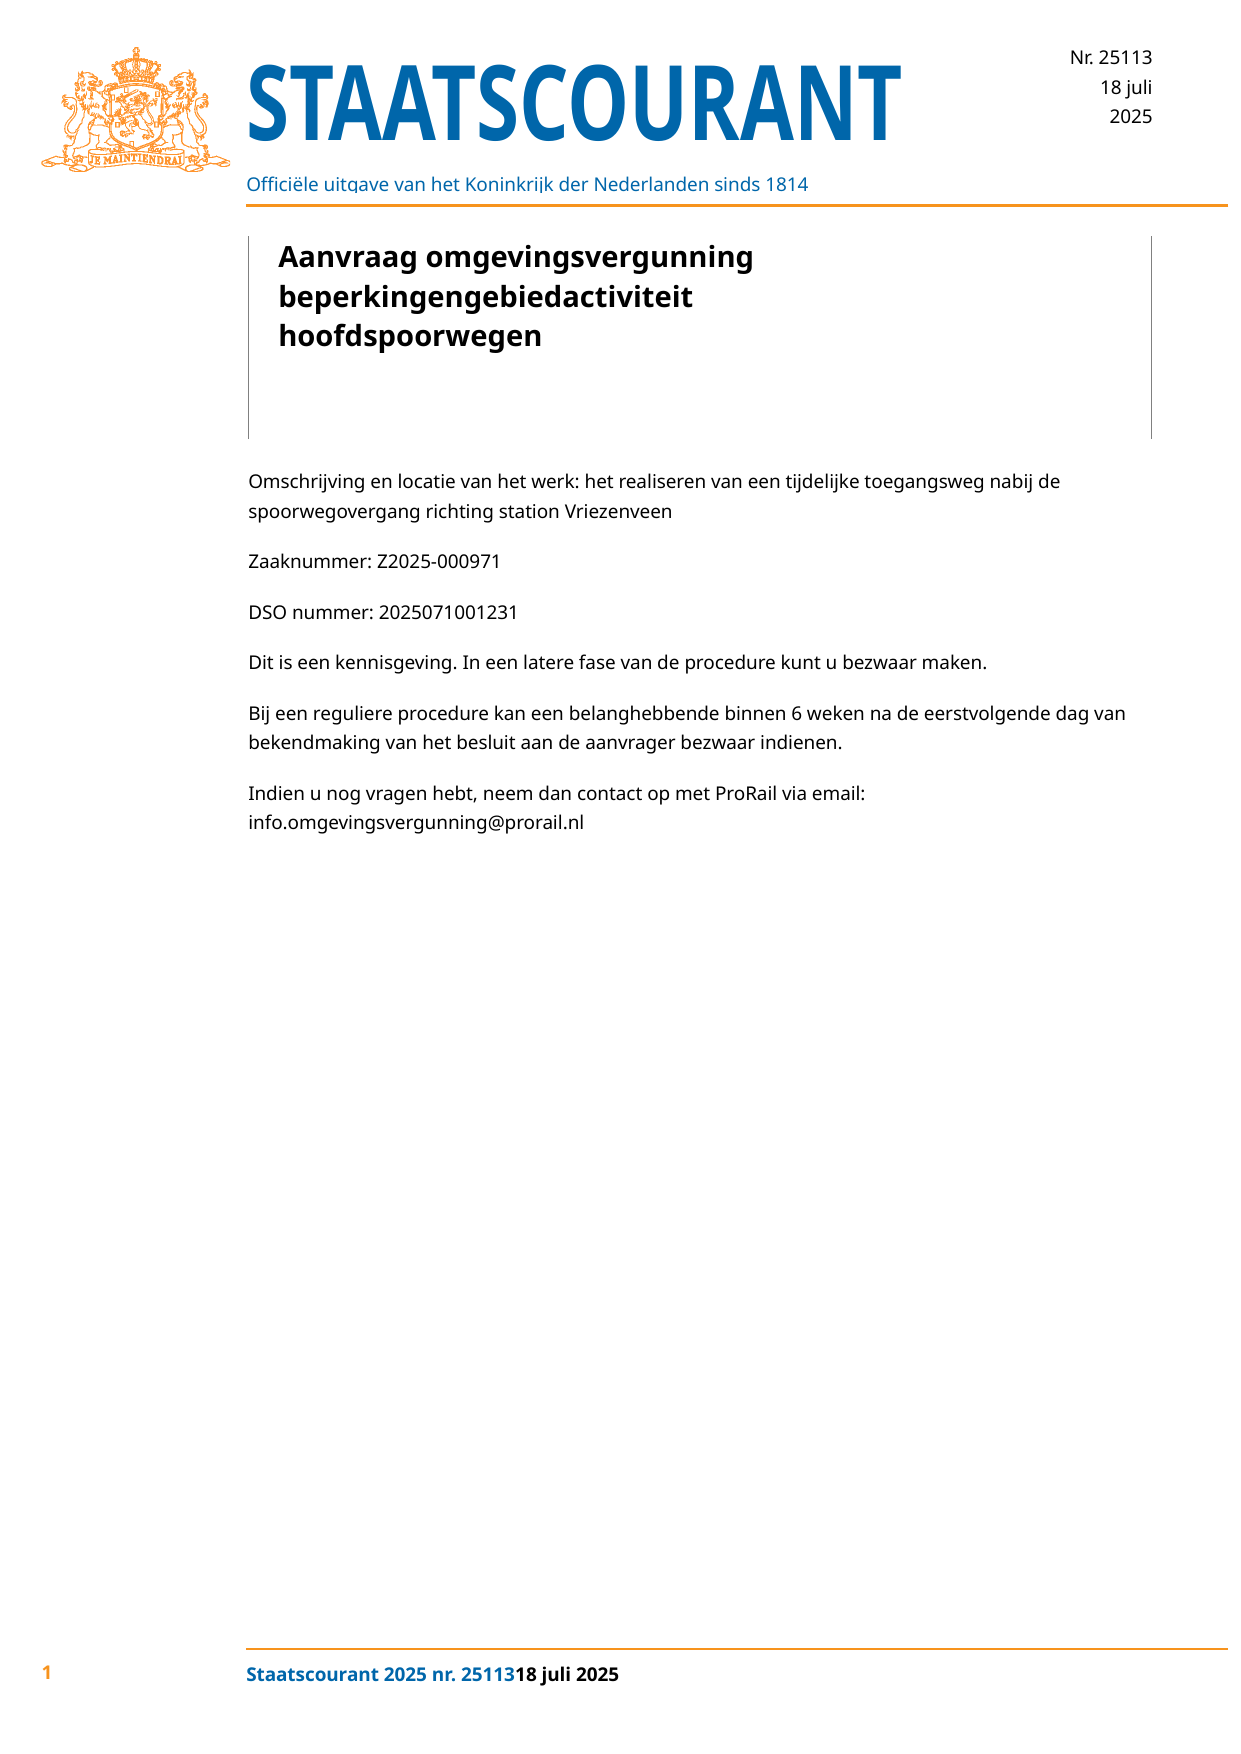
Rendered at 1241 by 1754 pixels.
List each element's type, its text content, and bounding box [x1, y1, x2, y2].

text Omschrijving en locatie van het werk: het realiseren van een tijdelijke toegangsweg nabij de spoorwegovergang richting station Vriezenveen [248, 469, 1152, 524]
table_header [850, 414, 1151, 439]
text Bij een reguliere procedure kan een belanghebbende binnen 6 weken na de eerstvolgende dag van bekendmaking van het besluit aan de aanvrager bezwaar indienen. [248, 700, 1152, 755]
text Dit is een kennisgeving. In een latere fase van de procedure kunt u bezwaar maken. [248, 649, 1152, 675]
text Zaaknummer: Z2025-000971 [248, 549, 1152, 574]
picture [41, 47, 231, 172]
text Indien u nog vragen hebt, neem dan contact op met ProRail via email: info.omgevingsvergunning@prorail.nl [248, 780, 1152, 835]
text DSO nummer: 2025071001231 [248, 599, 1152, 625]
table_header Aanvraag omgevingsvergunning beperkingengebiedactiviteit hoofdspoorwegen [249, 236, 850, 439]
picture [912, 236, 1090, 414]
table_header [1090, 236, 1151, 413]
table_header [850, 236, 912, 413]
